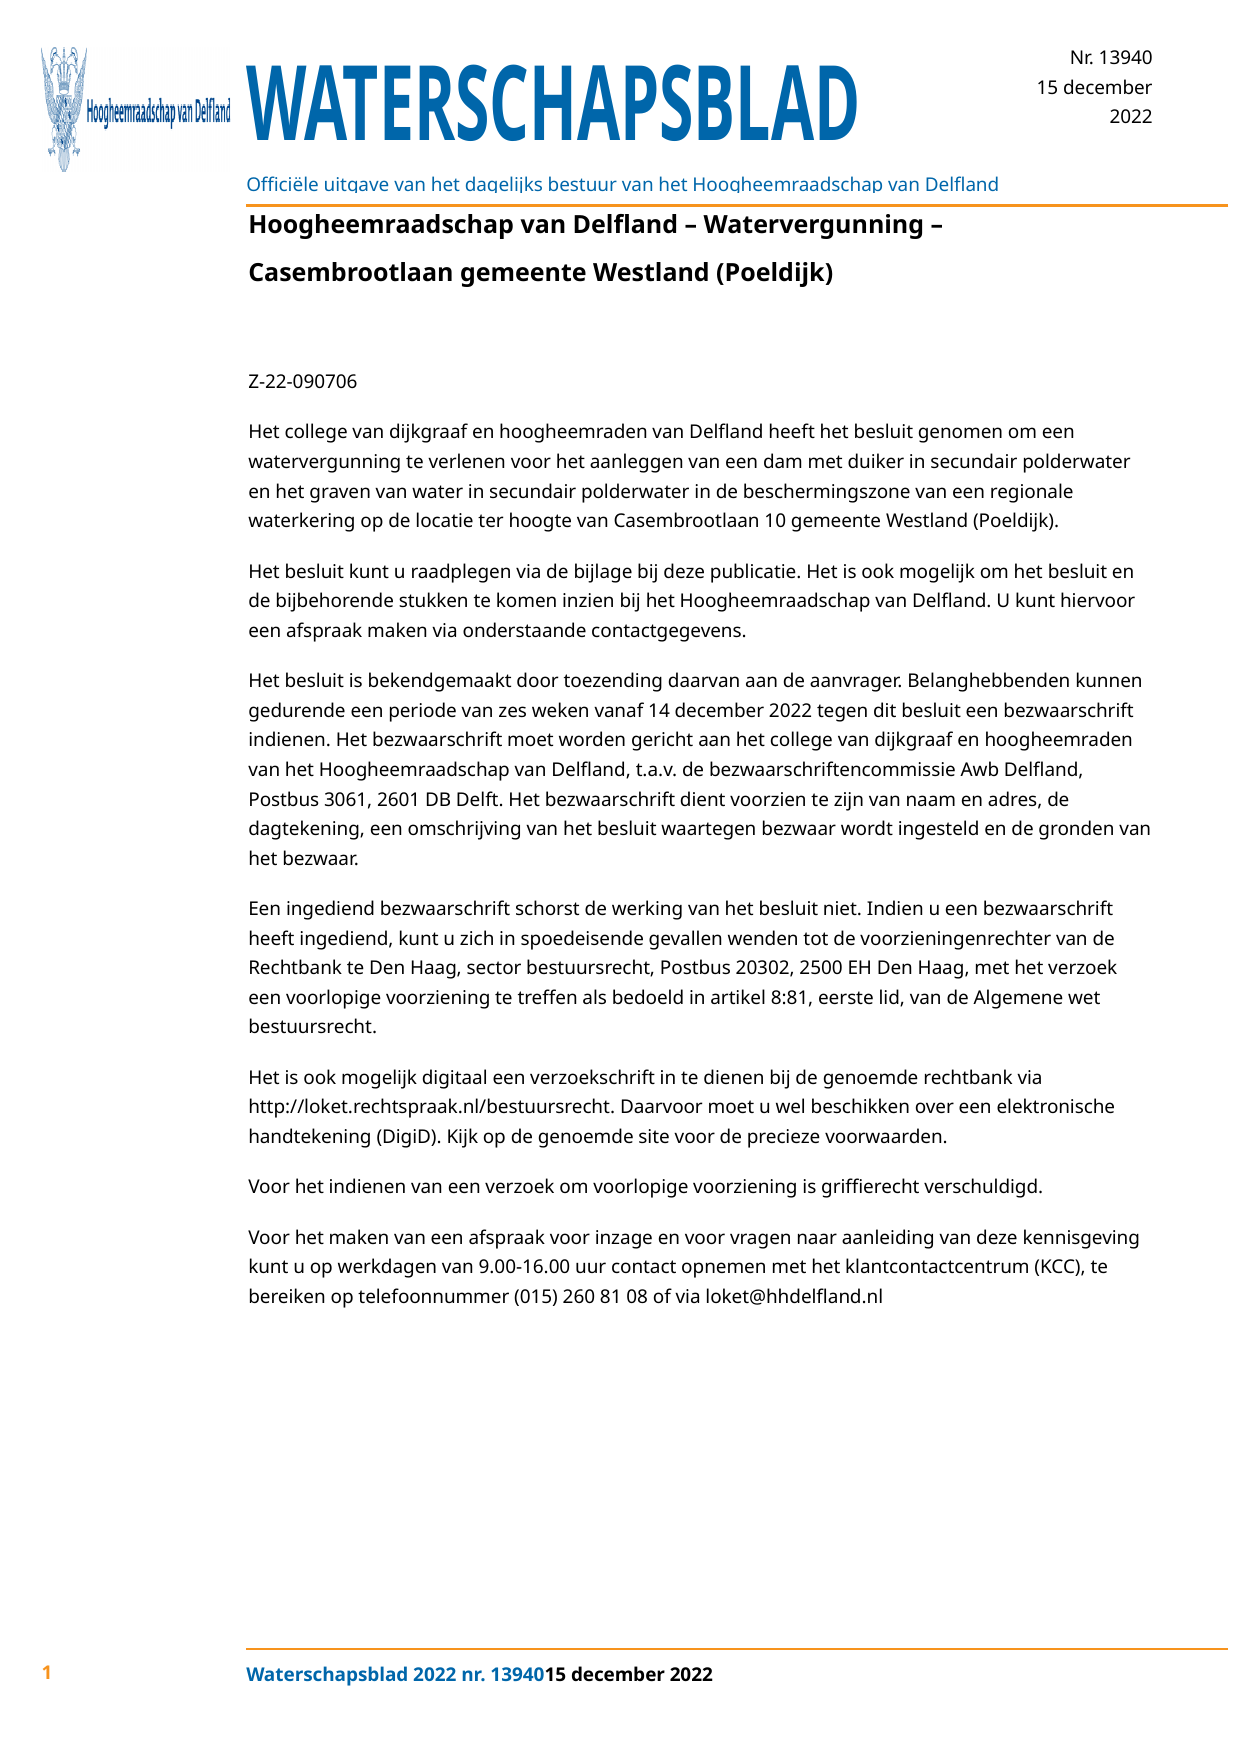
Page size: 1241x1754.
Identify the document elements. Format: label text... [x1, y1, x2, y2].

text Het is ook mogelijk digitaal een verzoekschrift in te dienen bij de genoemde rechtbank via http://loket.rechtspraak.nl/bestuursrecht. Daarvoor moet u wel beschikken over een elektronische handtekening (DigiD). Kijk op de genoemde site voor de precieze voorwaarden. [248, 1064, 1152, 1149]
text Een ingediend bezwaarschrift schorst de werking van het besluit niet. Indien u een bezwaarschrift heeft ingediend, kunt u zich in spoedeisende gevallen wenden tot de voorzieningenrechter van de Rechtbank te Den Haag, sector bestuursrecht, Postbus 20302, 2500 EH Den Haag, met het verzoek een voorlopige voorziening te treffen als bedoeld in artikel 8:81, eerste lid, van de Algemene wet bestuursrecht. [248, 895, 1152, 1039]
text Hoogheemraadschap van Delfland – Watervergunning – Casembrootlaan gemeente Westland (Poeldijk) [248, 207, 1152, 288]
text Voor het maken van een afspraak voor inzage en voor vragen naar aanleiding van deze kennisgeving kunt u op werkdagen van 9.00-16.00 uur contact opnemen met het klantcontactcentrum (KCC), te bereiken op telefoonnummer (015) 260 81 08 of via loket@hhdelfland.nl [248, 1224, 1152, 1309]
text Het college van dijkgraaf en hoogheemraden van Delfland heeft het besluit genomen om een watervergunning te verlenen voor het aanleggen van een dam met duiker in secundair polderwater en het graven van water in secundair polderwater in de beschermingszone van een regionale waterkering op de locatie ter hoogte van Casembrootlaan 10 gemeente Westland (Poeldijk). [248, 419, 1152, 533]
text Het besluit kunt u raadplegen via de bijlage bij deze publicatie. Het is ook mogelijk om het besluit en de bijbehorende stukken te komen inzien bij het Hoogheemraadschap van Delfland. U kunt hiervoor een afspraak maken via onderstaande contactgegevens. [248, 558, 1152, 643]
picture [41, 47, 231, 172]
text Z-22-090706 [248, 368, 1152, 394]
text Voor het indienen van een verzoek om voorlopige voorziening is griffierecht verschuldigd. [248, 1174, 1152, 1199]
text Het besluit is bekendgemaakt door toezending daarvan aan de aanvrager. Belanghebbenden kunnen gedurende een periode van zes weken vanaf 14 december 2022 tegen dit besluit een bezwaarschrift indienen. Het bezwaarschrift moet worden gericht aan het college van dijkgraaf en hoogheemraden van het Hoogheemraadschap van Delfland, t.a.v. de bezwaarschriftencommissie Awb Delfland, Postbus 3061, 2601 DB Delft. Het bezwaarschrift dient voorzien te zijn van naam en adres, de dagtekening, een omschrijving van het besluit waartegen bezwaar wordt ingesteld en de gronden van het bezwaar. [248, 667, 1152, 871]
